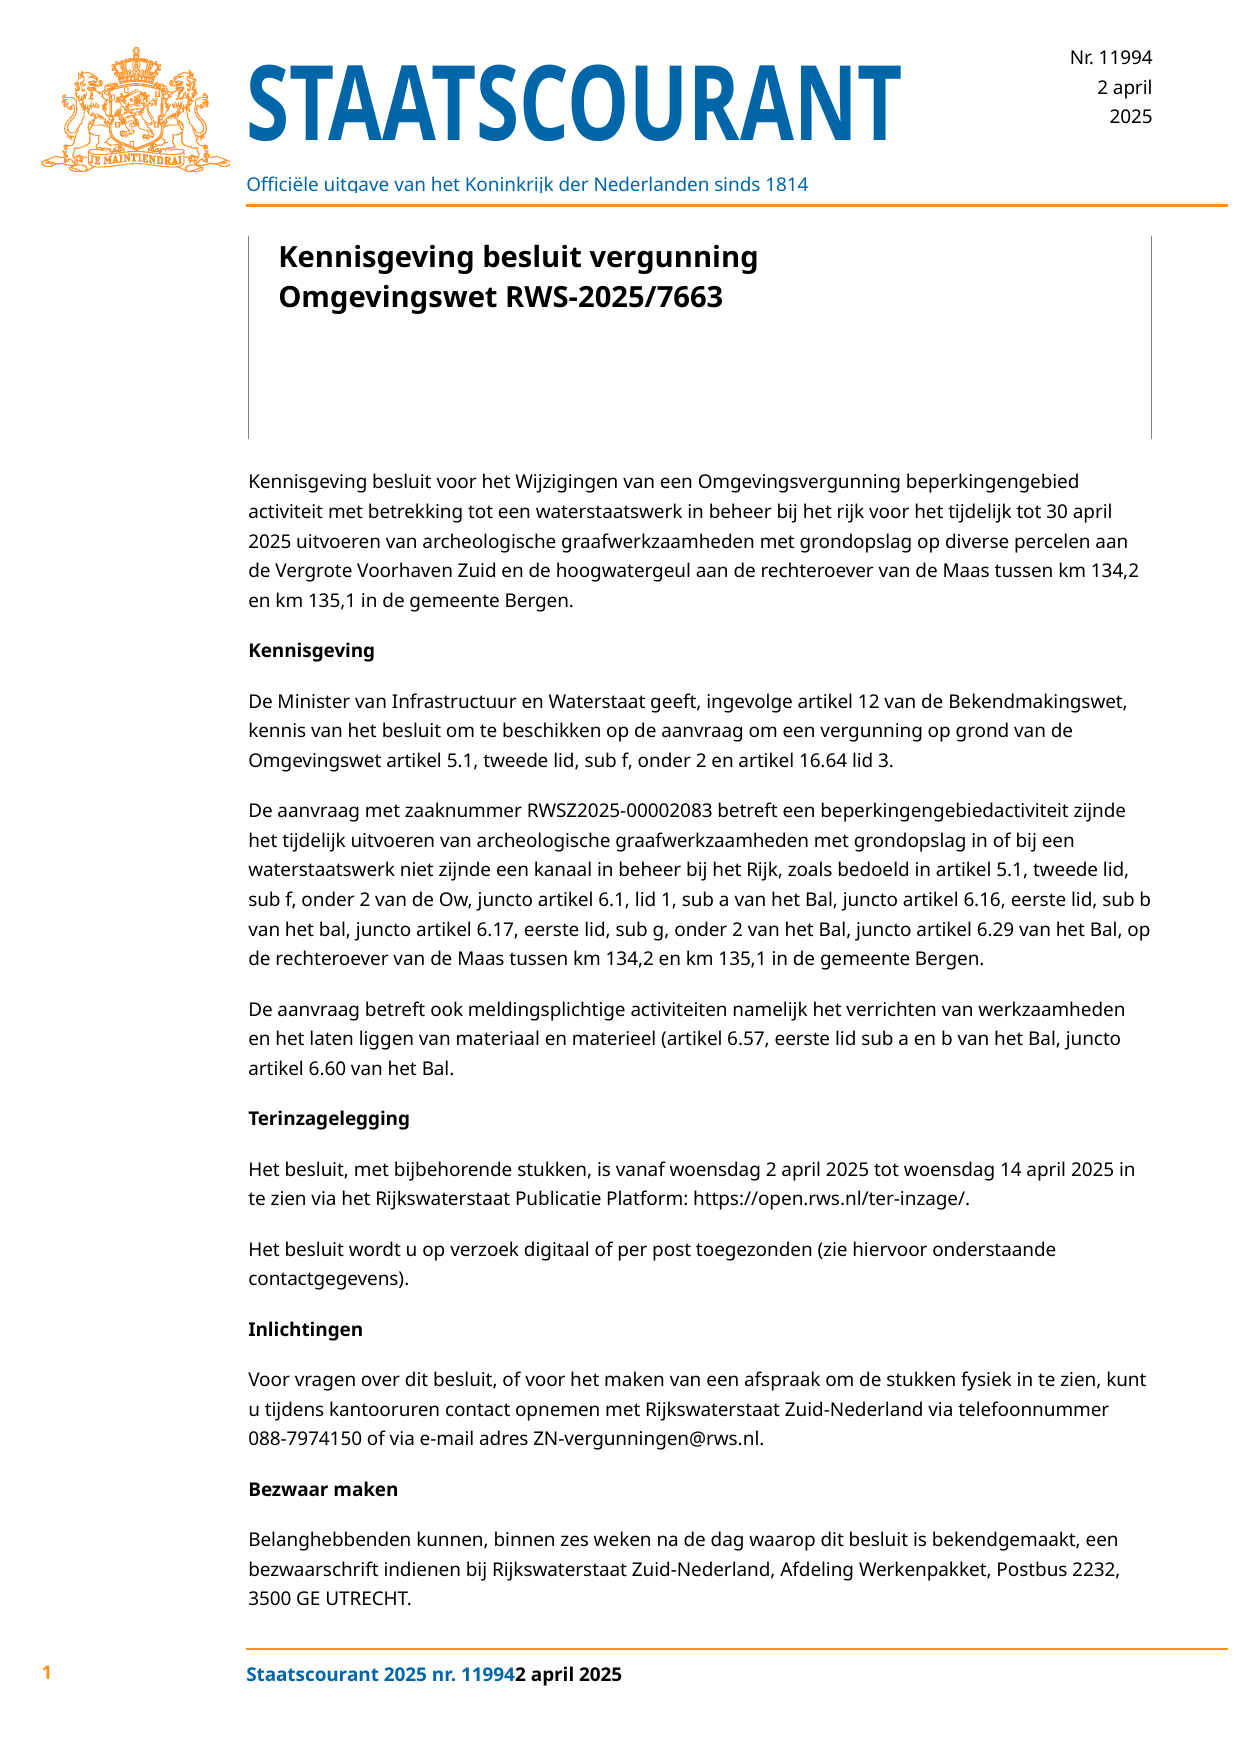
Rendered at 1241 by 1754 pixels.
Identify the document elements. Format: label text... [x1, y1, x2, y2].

text Het besluit wordt u op verzoek digitaal of per post toegezonden (zie hiervoor onderstaande contactgegevens). [248, 1236, 1152, 1291]
text Kennisgeving [248, 637, 1152, 663]
text Het besluit, met bijbehorende stukken, is vanaf woensdag 2 april 2025 tot woensdag 14 april 2025 in te zien via het Rijkswaterstaat Publicatie Platform: https://open.rws.nl/ter-inzage/. [248, 1156, 1152, 1211]
text Bezwaar maken [248, 1476, 1152, 1501]
text De aanvraag met zaaknummer RWSZ2025-00002083 betreft een beperkingengebiedactiviteit zijnde het tijdelijk uitvoeren van archeologische graafwerkzaamheden met grondopslag in of bij een waterstaatswerk niet zijnde een kanaal in beheer bij het Rijk, zoals bedoeld in artikel 5.1, tweede lid, sub f, onder 2 van de Ow, juncto artikel 6.1, lid 1, sub a van het Bal, juncto artikel 6.16, eerste lid, sub b van het bal, juncto artikel 6.17, eerste lid, sub g, onder 2 van het Bal, juncto artikel 6.29 van het Bal, op de rechteroever van de Maas tussen km 134,2 en km 135,1 in de gemeente Bergen. [248, 797, 1152, 971]
text Kennisgeving besluit voor het Wijzigingen van een Omgevingsvergunning beperkingengebied activiteit met betrekking tot een waterstaatswerk in beheer bij het rijk voor het tijdelijk tot 30 april 2025 uitvoeren van archeologische graafwerkzaamheden met grondopslag op diverse percelen aan de Vergrote Voorhaven Zuid en de hoogwatergeul aan de rechteroever van de Maas tussen km 134,2 en km 135,1 in de gemeente Bergen. [248, 469, 1152, 613]
text De aanvraag betreft ook meldingsplichtige activiteiten namelijk het verrichten van werkzaamheden en het laten liggen van materiaal en materieel (artikel 6.57, eerste lid sub a en b van het Bal, juncto artikel 6.60 van het Bal. [248, 996, 1152, 1081]
text Inlichtingen [248, 1316, 1152, 1341]
text Belanghebbenden kunnen, binnen zes weken na de dag waarop dit besluit is bekendgemaakt, een bezwaarschrift indienen bij Rijkswaterstaat Zuid-Nederland, Afdeling Werkenpakket, Postbus 2232, 3500 GE UTRECHT. [248, 1526, 1152, 1611]
table_header Kennisgeving besluit vergunning Omgevingswet RWS-2025/7663 [249, 236, 850, 439]
text De Minister van Infrastructuur en Waterstaat geeft, ingevolge artikel 12 van de Bekendmakingswet, kennis van het besluit om te beschikken op de aanvraag om een vergunning op grond van de Omgevingswet artikel 5.1, tweede lid, sub f, onder 2 en artikel 16.64 lid 3. [248, 688, 1152, 773]
picture [912, 236, 1090, 414]
text Terinzagelegging [248, 1105, 1152, 1131]
picture [41, 47, 231, 172]
text Voor vragen over dit besluit, of voor het maken van een afspraak om de stukken fysiek in te zien, kunt u tijdens kantooruren contact opnemen met Rijkswaterstaat Zuid-Nederland via telefoonnummer 088-7974150 of via e-mail adres ZN-vergunningen@rws.nl. [248, 1366, 1152, 1451]
table_header [850, 236, 912, 413]
table_header [1090, 236, 1151, 413]
table_header [850, 414, 1151, 439]
